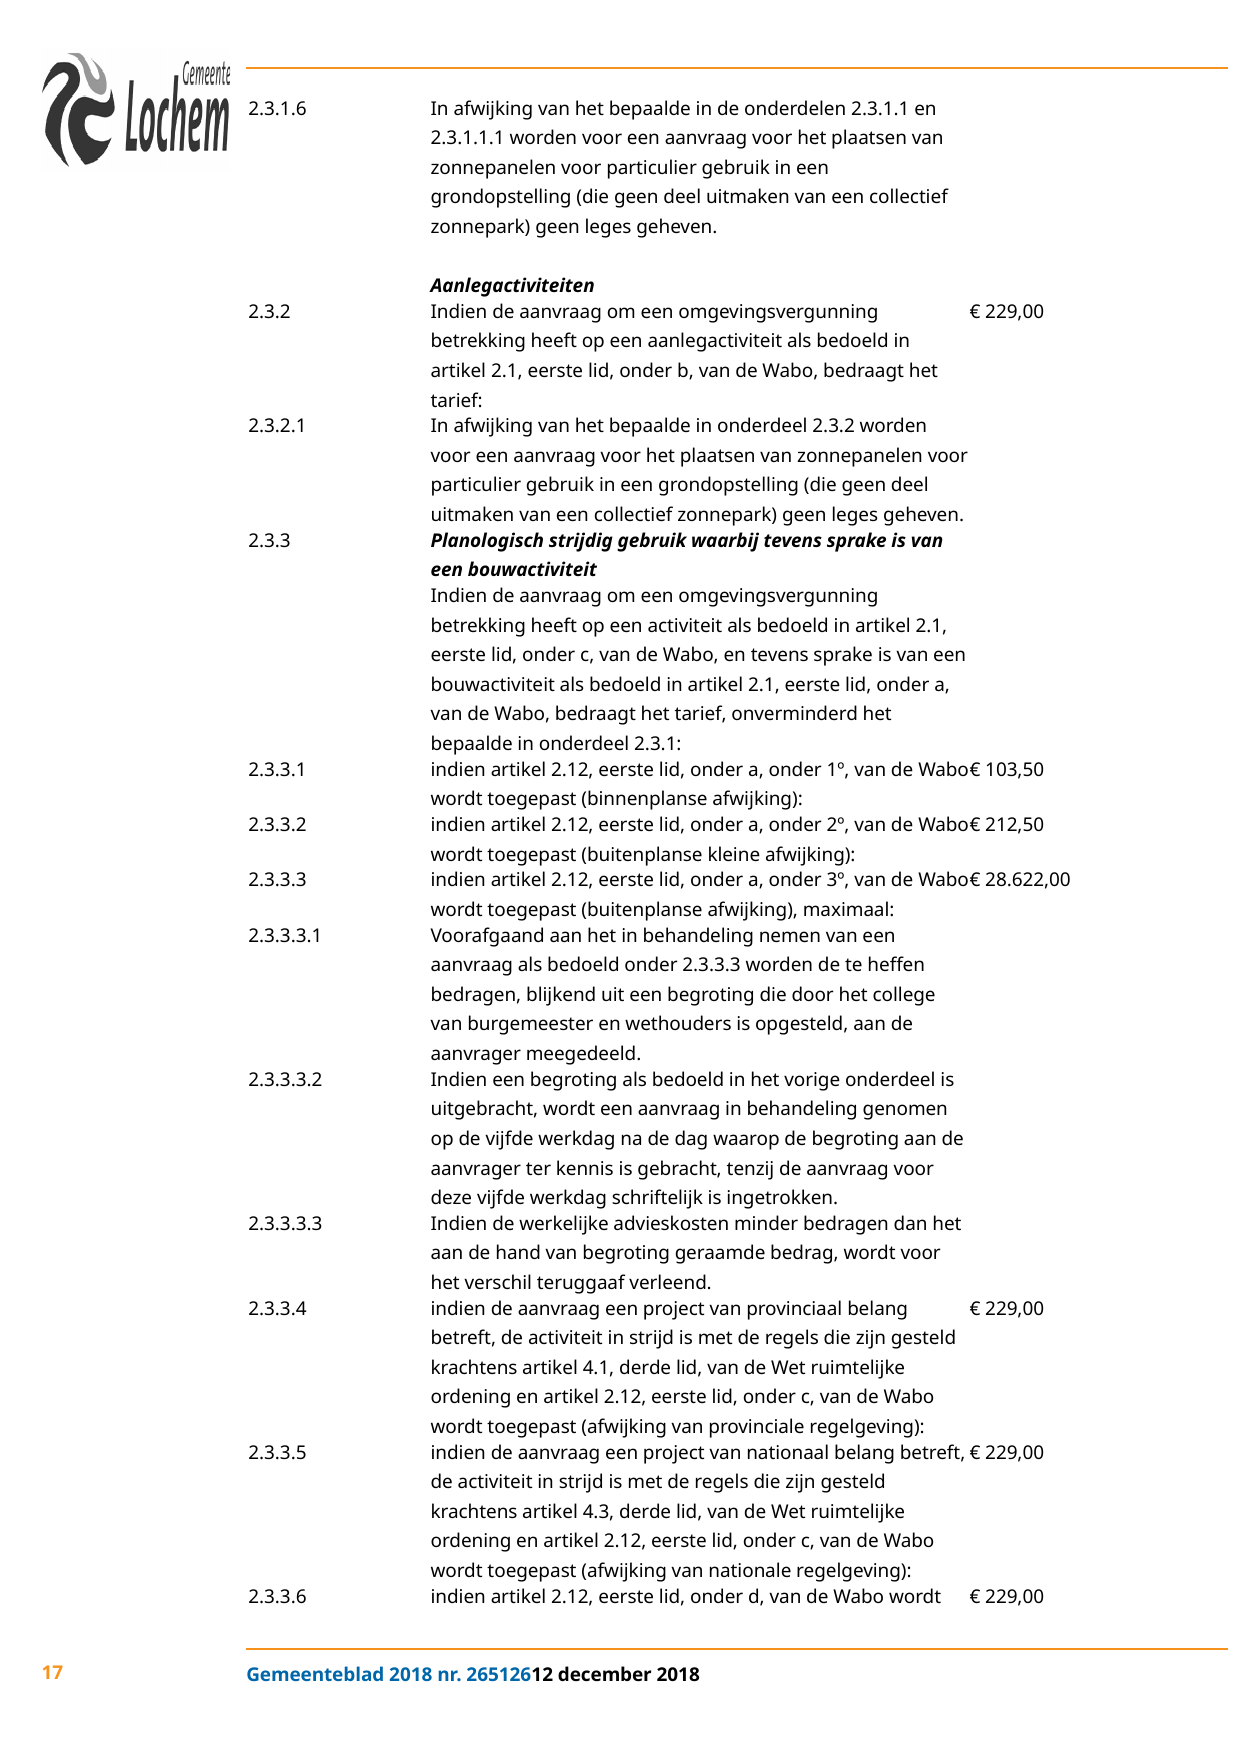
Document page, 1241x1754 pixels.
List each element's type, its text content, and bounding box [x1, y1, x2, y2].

table_cell indien artikel 2.12, eerste lid, onder d, van de Wabo wordt [430, 1583, 969, 1609]
table_cell indien artikel 2.12, eerste lid, onder a, onder 3º, van de Wabo wordt toegepast (buitenplanse afwijking), maximaal: [430, 867, 969, 922]
table_cell € 229,00 [969, 298, 1152, 412]
table_cell [248, 582, 430, 756]
table_cell € 212,50 [969, 811, 1152, 867]
table_cell indien de aanvraag een project van provinciaal belang betreft, de activiteit in strijd is met de regels die zijn gesteld krachtens artikel 4.1, derde lid, van de Wet ruimtelijke ordening en artikel 2.12, eerste lid, onder c, van de Wabo wordt toegepast (afwijking van provinciale regelgeving): [430, 1295, 969, 1439]
table_cell 2.3.3.3.3 [248, 1210, 430, 1295]
table_cell [969, 1210, 1152, 1295]
table_cell 2.3.3.5 [248, 1439, 430, 1583]
table_cell € 229,00 [969, 1295, 1152, 1439]
table_cell 2.3.3 [248, 527, 430, 582]
table_cell € 28.622,00 [969, 867, 1152, 922]
table_cell € 103,50 [969, 756, 1152, 811]
table_cell 2.3.3.2 [248, 811, 430, 867]
table_cell 2.3.3.6 [248, 1583, 430, 1609]
table_cell 2.3.2 [248, 298, 430, 412]
table_cell [969, 413, 1152, 527]
table_cell [969, 582, 1152, 756]
table_cell 2.3.3.1 [248, 756, 430, 811]
table_cell [969, 922, 1152, 1066]
table_cell 2.3.3.4 [248, 1295, 430, 1439]
picture [41, 47, 231, 172]
table_cell In afwijking van het bepaalde in de onderdelen 2.3.1.1 en 2.3.1.1.1 worden voor een aanvraag voor het plaatsen van zonnepanelen voor particulier gebruik in een grondopstelling (die geen deel uitmaken van een collectief zonnepark) geen leges geheven. Aanlegactiviteiten [430, 95, 969, 298]
table_cell [969, 527, 1152, 582]
table_cell 2.3.1.6 [248, 95, 430, 298]
table_cell [969, 95, 1152, 298]
table_cell Planologisch strijdig gebruik waarbij tevens sprake is van een bouwactiviteit [430, 527, 969, 582]
table_cell € 229,00 [969, 1439, 1152, 1583]
table_cell € 229,00 [969, 1583, 1152, 1609]
table_cell Indien een begroting als bedoeld in het vorige onderdeel is uitgebracht, wordt een aanvraag in behandeling genomen op de vijfde werkdag na de dag waarop de begroting aan de aanvrager ter kennis is gebracht, tenzij de aanvraag voor deze vijfde werkdag schriftelijk is ingetrokken. [430, 1066, 969, 1210]
table_cell Indien de aanvraag om een omgevingsvergunning betrekking heeft op een activiteit als bedoeld in artikel 2.1, eerste lid, onder c, van de Wabo, en tevens sprake is van een bouwactiviteit als bedoeld in artikel 2.1, eerste lid, onder a, van de Wabo, bedraagt het tarief, onverminderd het bepaalde in onderdeel 2.3.1: [430, 582, 969, 756]
table_cell indien artikel 2.12, eerste lid, onder a, onder 2º, van de Wabo wordt toegepast (buitenplanse kleine afwijking): [430, 811, 969, 867]
table_cell In afwijking van het bepaalde in onderdeel 2.3.2 worden voor een aanvraag voor het plaatsen van zonnepanelen voor particulier gebruik in een grondopstelling (die geen deel uitmaken van een collectief zonnepark) geen leges geheven. [430, 413, 969, 527]
table_cell Voorafgaand aan het in behandeling nemen van een aanvraag als bedoeld onder 2.3.3.3 worden de te heffen bedragen, blijkend uit een begroting die door het college van burgemeester en wethouders is opgesteld, aan de aanvrager meegedeeld. [430, 922, 969, 1066]
table_cell indien artikel 2.12, eerste lid, onder a, onder 1º, van de Wabo wordt toegepast (binnenplanse afwijking): [430, 756, 969, 811]
table_cell 2.3.2.1 [248, 413, 430, 527]
table_cell Indien de werkelijke advieskosten minder bedragen dan het aan de hand van begroting geraamde bedrag, wordt voor het verschil teruggaaf verleend. [430, 1210, 969, 1295]
table_cell 2.3.3.3.1 [248, 922, 430, 1066]
table_cell Indien de aanvraag om een omgevingsvergunning betrekking heeft op een aanlegactiviteit als bedoeld in artikel 2.1, eerste lid, onder b, van de Wabo, bedraagt het tarief: [430, 298, 969, 412]
table_cell [969, 1066, 1152, 1210]
table_cell 2.3.3.3.2 [248, 1066, 430, 1210]
table_cell indien de aanvraag een project van nationaal belang betreft, de activiteit in strijd is met de regels die zijn gesteld krachtens artikel 4.3, derde lid, van de Wet ruimtelijke ordening en artikel 2.12, eerste lid, onder c, van de Wabo wordt toegepast (afwijking van nationale regelgeving): [430, 1439, 969, 1583]
table_cell 2.3.3.3 [248, 867, 430, 922]
